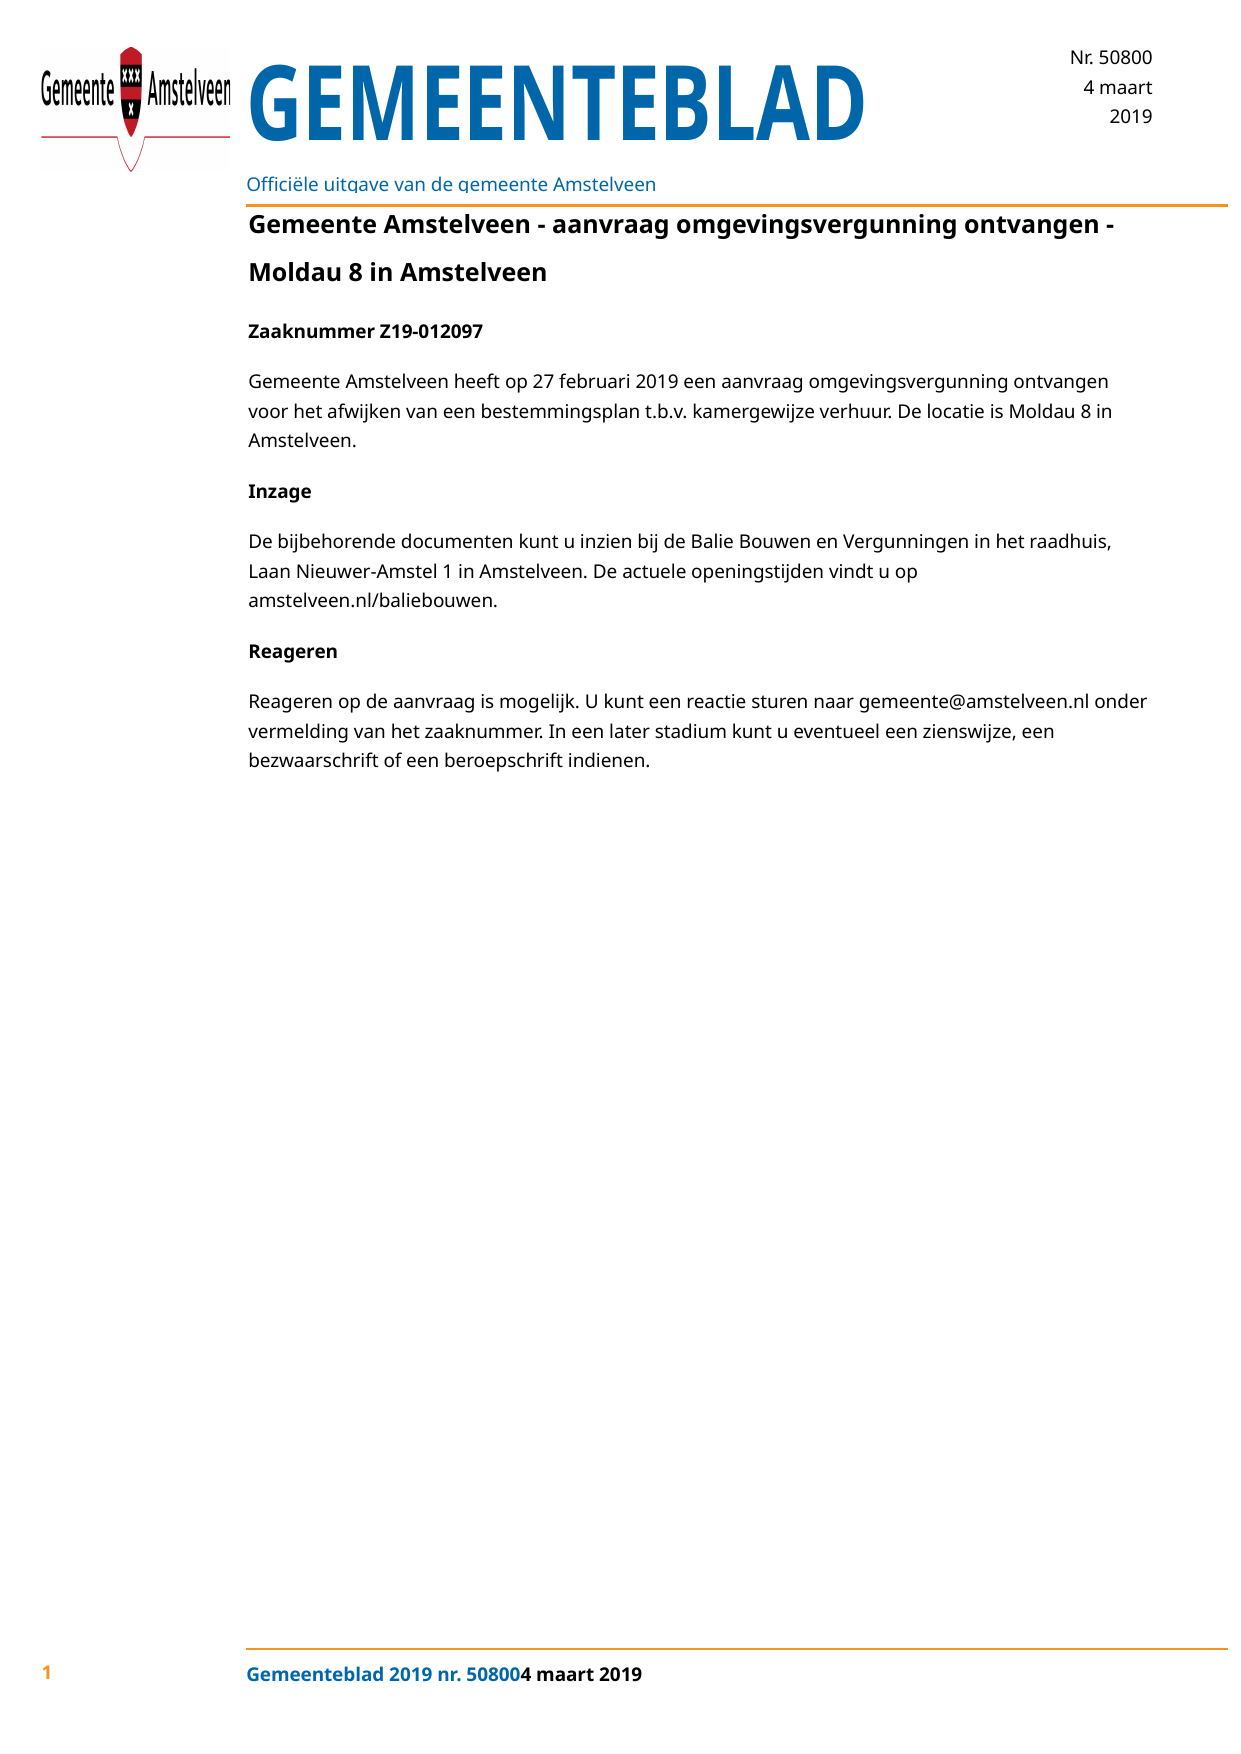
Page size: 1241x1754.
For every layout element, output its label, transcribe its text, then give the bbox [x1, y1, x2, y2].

text Gemeente Amstelveen heeft op 27 februari 2019 een aanvraag omgevingsvergunning ontvangen voor het afwijken van een bestemmingsplan t.b.v. kamergewijze verhuur. De locatie is Moldau 8 in Amstelveen. [248, 368, 1152, 453]
picture [41, 47, 231, 172]
text De bijbehorende documenten kunt u inzien bij de Balie Bouwen en Vergunningen in het raadhuis, Laan Nieuwer-Amstel 1 in Amstelveen. De actuele openingstijden vindt u op amstelveen.nl/baliebouwen. [248, 528, 1152, 613]
text Reageren op de aanvraag is mogelijk. U kunt een reactie sturen naar gemeente@amstelveen.nl onder vermelding van het zaaknummer. In een later stadium kunt u eventueel een zienswijze, een bezwaarschrift of een beroepschrift indienen. [248, 688, 1152, 773]
text Reageren [248, 638, 1152, 664]
text Zaaknummer Z19-012097 [248, 318, 1152, 344]
text Gemeente Amstelveen - aanvraag omgevingsvergunning ontvangen - Moldau 8 in Amstelveen [248, 207, 1152, 288]
text Inzage [248, 478, 1152, 504]
